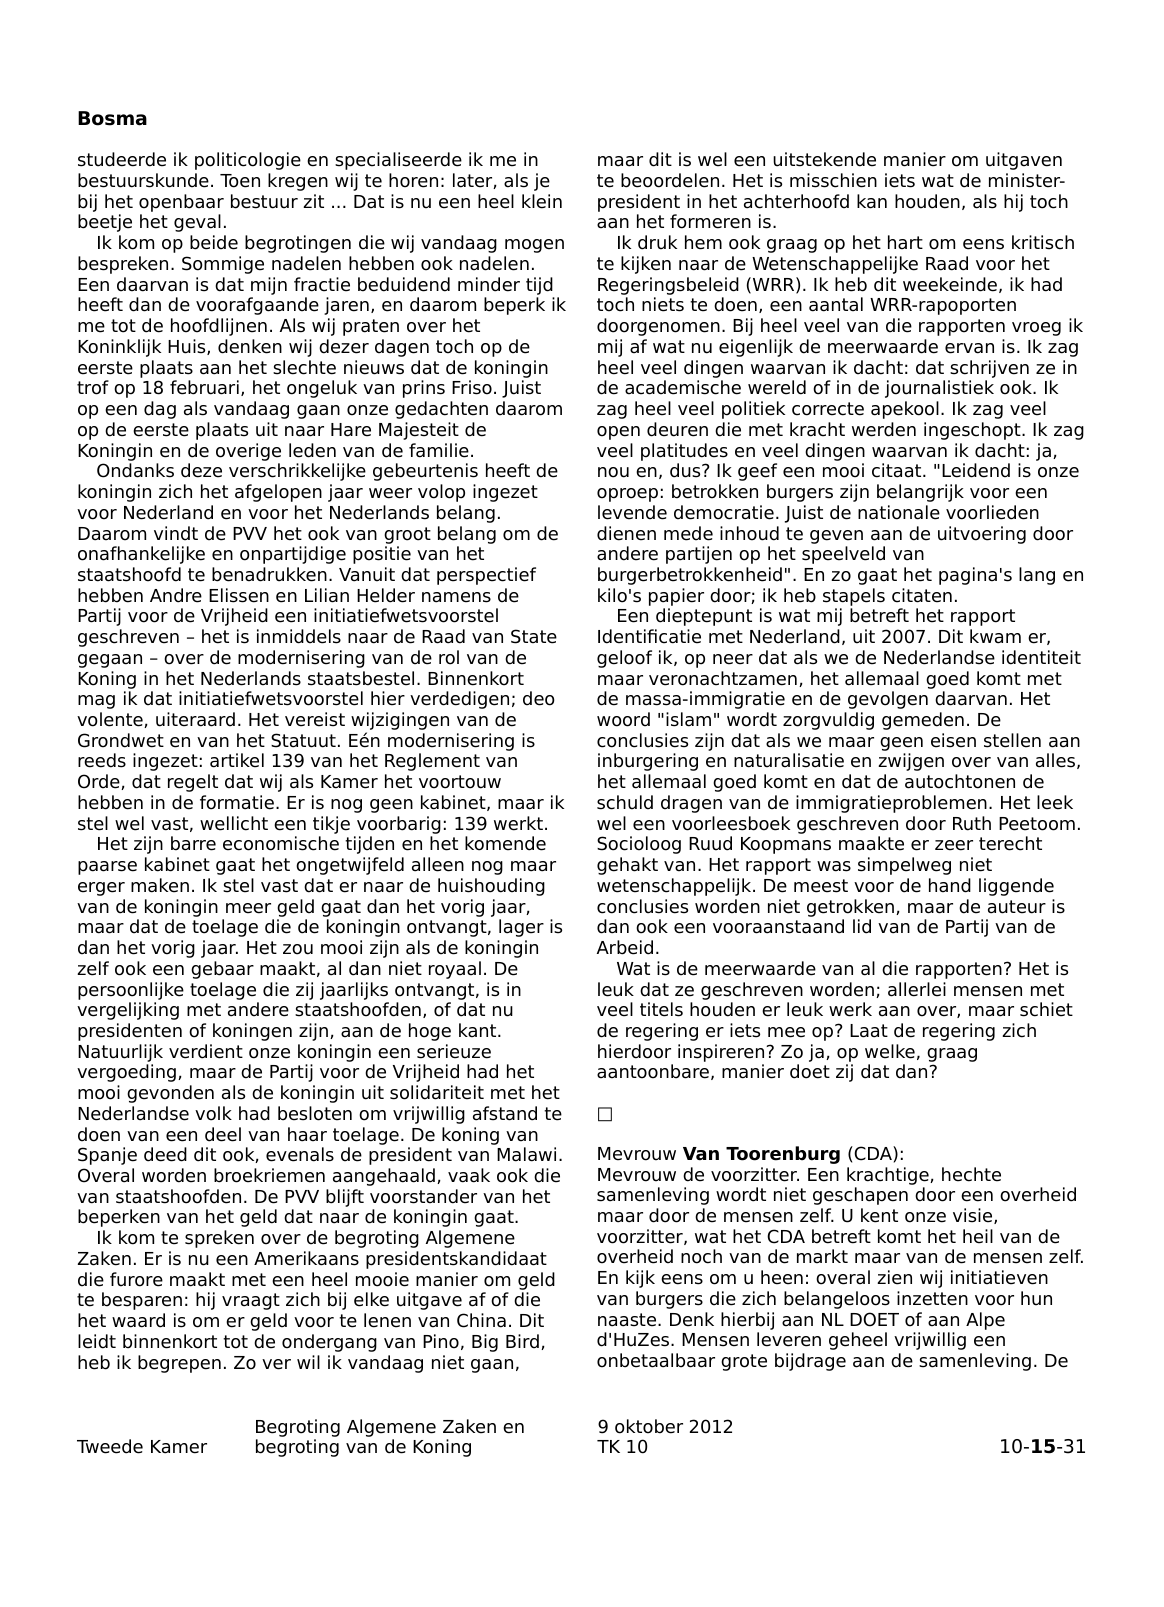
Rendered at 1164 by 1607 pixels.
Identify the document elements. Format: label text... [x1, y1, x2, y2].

text Een dieptepunt is wat mij betreft het rapport Identificatie met Nederland, uit 2007. Dit kwam er, geloof ik, op neer dat als we de Nederlandse identiteit maar veronachtzamen, het allemaal goed komt met de massa-immigratie en de gevolgen daarvan. Het woord "islam" wordt zorgvuldig gemeden. De conclusies zijn dat als we maar geen eisen stellen aan inburgering en naturalisatie en zwijgen over van alles, het allemaal goed komt en dat de autochtonen de schuld dragen van de immigratieproblemen. Het leek wel een voorleesboek geschreven door Ruth Peetoom. Socioloog Ruud Koopmans maakte er zeer terecht gehakt van. Het rapport was simpelweg niet wetenschappelijk. De meest voor de hand liggende conclusies worden niet getrokken, maar de auteur is dan ook een vooraanstaand lid van de Partij van de Arbeid. [596, 606, 1087, 959]
text studeerde ik politicologie en specialiseerde ik me in bestuurskunde. Toen kregen wij te horen: later, als je bij het openbaar bestuur zit ... Dat is nu een heel klein beetje het geval. [77, 150, 567, 233]
text Het zijn barre economische tijden en het komende paarse kabinet gaat het ongetwijfeld alleen nog maar erger maken. Ik stel vast dat er naar de huishouding van de koningin meer geld gaat dan het vorig jaar, maar dat de toelage die de koningin ontvangt, lager is dan het vorig jaar. Het zou mooi zijn als de koningin zelf ook een gebaar maakt, al dan niet royaal. De persoonlijke toelage die zij jaarlijks ontvangt, is in vergelijking met andere staatshoofden, of dat nu presidenten of koningen zijn, aan de hoge kant. Natuurlijk verdient onze koningin een serieuze vergoeding, maar de Partij voor de Vrijheid had het mooi gevonden als de koningin uit solidariteit met het Nederlandse volk had besloten om vrijwillig afstand te doen van een deel van haar toelage. De koning van Spanje deed dit ook, evenals de president van Malawi. Overal worden broekriemen aangehaald, vaak ook die van staatshoofden. De PVV blijft voorstander van het beperken van het geld dat naar de koningin gaat. [77, 834, 567, 1228]
text Mevrouw Van Toorenburg (CDA): [596, 1144, 1087, 1164]
text Ik druk hem ook graag op het hart om eens kritisch te kijken naar de Wetenschappelijke Raad voor het Regeringsbeleid (WRR). Ik heb dit weekeinde, ik had toch niets te doen, een aantal WRR-rapoporten doorgenomen. Bij heel veel van die rapporten vroeg ik mij af wat nu eigenlijk de meerwaarde ervan is. Ik zag heel veel dingen waarvan ik dacht: dat schrijven ze in de academische wereld of in de journalistiek ook. Ik zag heel veel politiek correcte apekool. Ik zag veel open deuren die met kracht werden ingeschopt. Ik zag veel platitudes en veel dingen waarvan ik dacht: ja, nou en, dus? Ik geef een mooi citaat. "Leidend is onze oproep: betrokken burgers zijn belangrijk voor een levende democratie. Juist de nationale voorlieden dienen mede inhoud te geven aan de uitvoering door andere partijen op het speelveld van burgerbetrokkenheid". En zo gaat het pagina's lang en kilo's papier door; ik heb stapels citaten. [596, 233, 1087, 606]
text Ondanks deze verschrikkelijke gebeurtenis heeft de koningin zich het afgelopen jaar weer volop ingezet voor Nederland en voor het Nederlands belang. Daarom vindt de PVV het ook van groot belang om de onafhankelijke en onpartijdige positie van het staatshoofd te benadrukken. Vanuit dat perspectief hebben Andre Elissen en Lilian Helder namens de Partij voor de Vrijheid een initiatiefwetsvoorstel geschreven – het is inmiddels naar de Raad van State gegaan – over de modernisering van de rol van de Koning in het Nederlands staatsbestel. Binnenkort mag ik dat initiatiefwetsvoorstel hier verdedigen; deo volente, uiteraard. Het vereist wijzigingen van de Grondwet en van het Statuut. Eén modernisering is reeds ingezet: artikel 139 van het Reglement van Orde, dat regelt dat wij als Kamer het voortouw hebben in de formatie. Er is nog geen kabinet, maar ik stel wel vast, wellicht een tikje voorbarig: 139 werkt. [77, 461, 567, 834]
text Ik kom te spreken over de begroting Algemene Zaken. Er is nu een Amerikaans presidentskandidaat die furore maakt met een heel mooie manier om geld te besparen: hij vraagt zich bij elke uitgave af of die het waard is om er geld voor te lenen van China. Dit leidt binnenkort tot de ondergang van Pino, Big Bird, heb ik begrepen. Zo ver wil ik vandaag niet gaan, [77, 1228, 567, 1373]
text Ik kom op beide begrotingen die wij vandaag mogen bespreken. Sommige nadelen hebben ook nadelen. Een daarvan is dat mijn fractie beduidend minder tijd heeft dan de voorafgaande jaren, en daarom beperk ik me tot de hoofdlijnen. Als wij praten over het Koninklijk Huis, denken wij dezer dagen toch op de eerste plaats aan het slechte nieuws dat de koningin trof op 18 februari, het ongeluk van prins Friso. Juist op een dag als vandaag gaan onze gedachten daarom op de eerste plaats uit naar Hare Majesteit de Koningin en de overige leden van de familie. [77, 233, 567, 461]
text maar dit is wel een uitstekende manier om uitgaven te beoordelen. Het is misschien iets wat de minister-president in het achterhoofd kan houden, als hij toch aan het formeren is. [596, 150, 1087, 233]
text Wat is de meerwaarde van al die rapporten? Het is leuk dat ze geschreven worden; allerlei mensen met veel titels houden er leuk werk aan over, maar schiet de regering er iets mee op? Laat de regering zich hierdoor inspireren? Zo ja, op welke, graag aantoonbare, manier doet zij dat dan? [596, 959, 1087, 1083]
text □ [596, 1103, 1087, 1124]
text Mevrouw de voorzitter. Een krachtige, hechte samenleving wordt niet geschapen door een overheid maar door de mensen zelf. U kent onze visie, voorzitter, wat het CDA betreft komt het heil van de overheid noch van de markt maar van de mensen zelf. En kijk eens om u heen: overal zien wij initiatieven van burgers die zich belangeloos inzetten voor hun naaste. Denk hierbij aan NL DOET of aan Alpe d'HuZes. Mensen leveren geheel vrijwillig een onbetaalbaar grote bijdrage aan de samenleving. De [596, 1164, 1087, 1372]
